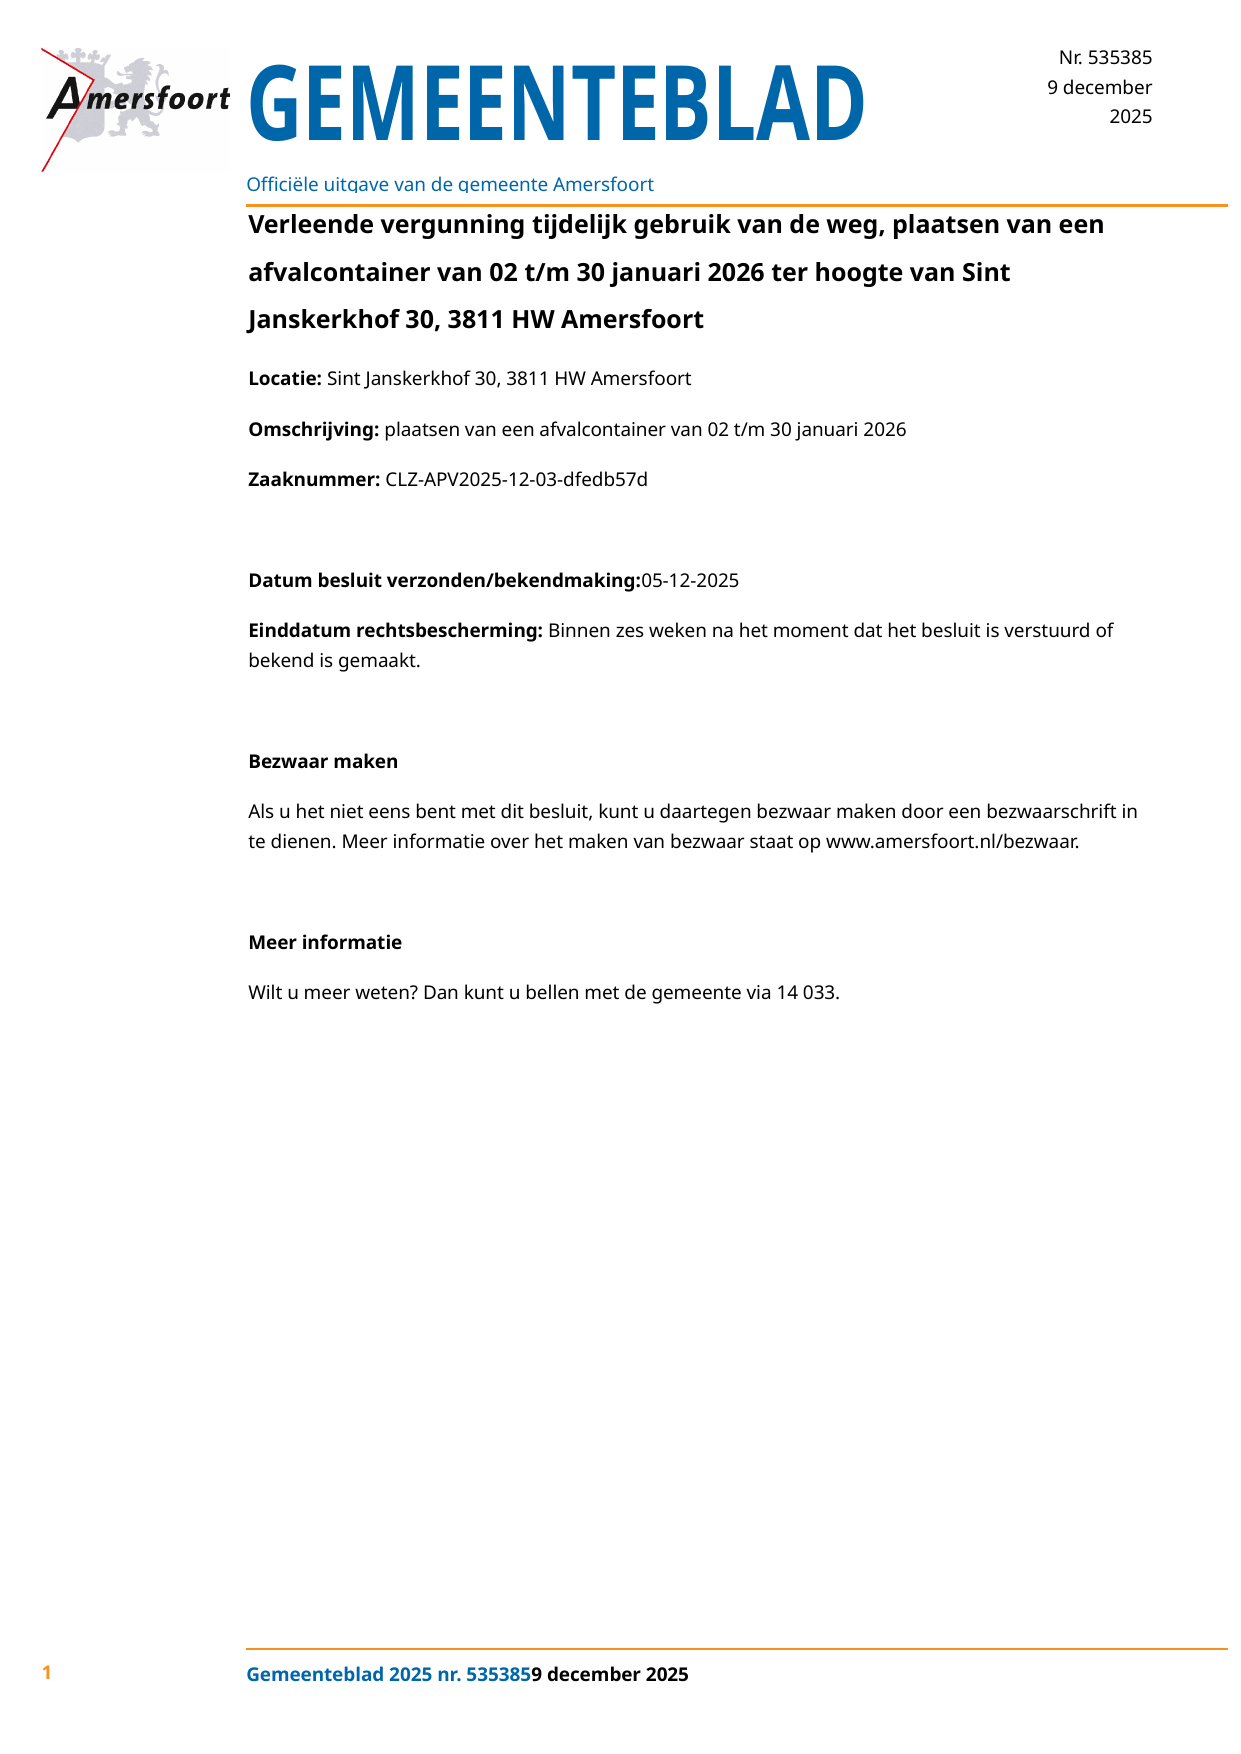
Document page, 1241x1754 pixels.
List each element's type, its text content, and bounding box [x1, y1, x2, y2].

text Omschrijving: plaatsen van een afvalcontainer van 02 t/m 30 januari 2026 [248, 416, 1152, 442]
text Bezwaar maken [248, 748, 1152, 774]
text Wilt u meer weten? Dan kunt u bellen met de gemeente via 14 033. [248, 979, 1152, 1005]
text Datum besluit verzonden/bekendmaking:05-12-2025 [248, 567, 1152, 593]
text Einddatum rechtsbescherming: Binnen zes weken na het moment dat het besluit is verstuurd of bekend is gemaakt. [248, 618, 1152, 673]
picture [41, 47, 231, 172]
text Meer informatie [248, 929, 1152, 954]
text Locatie: Sint Janskerkhof 30, 3811 HW Amersfoort [248, 366, 1152, 391]
text Als u het niet eens bent met dit besluit, kunt u daartegen bezwaar maken door een bezwaarschrift in te dienen. Meer informatie over het maken van bezwaar staat op www.amersfoort.nl/bezwaar. [248, 798, 1152, 854]
text Zaaknummer: CLZ-APV2025-12-03-dfedb57d [248, 466, 1152, 492]
text Verleende vergunning tijdelijk gebruik van de weg, plaatsen van een afvalcontainer van 02 t/m 30 januari 2026 ter hoogte van Sint Janskerkhof 30, 3811 HW Amersfoort [248, 207, 1152, 336]
